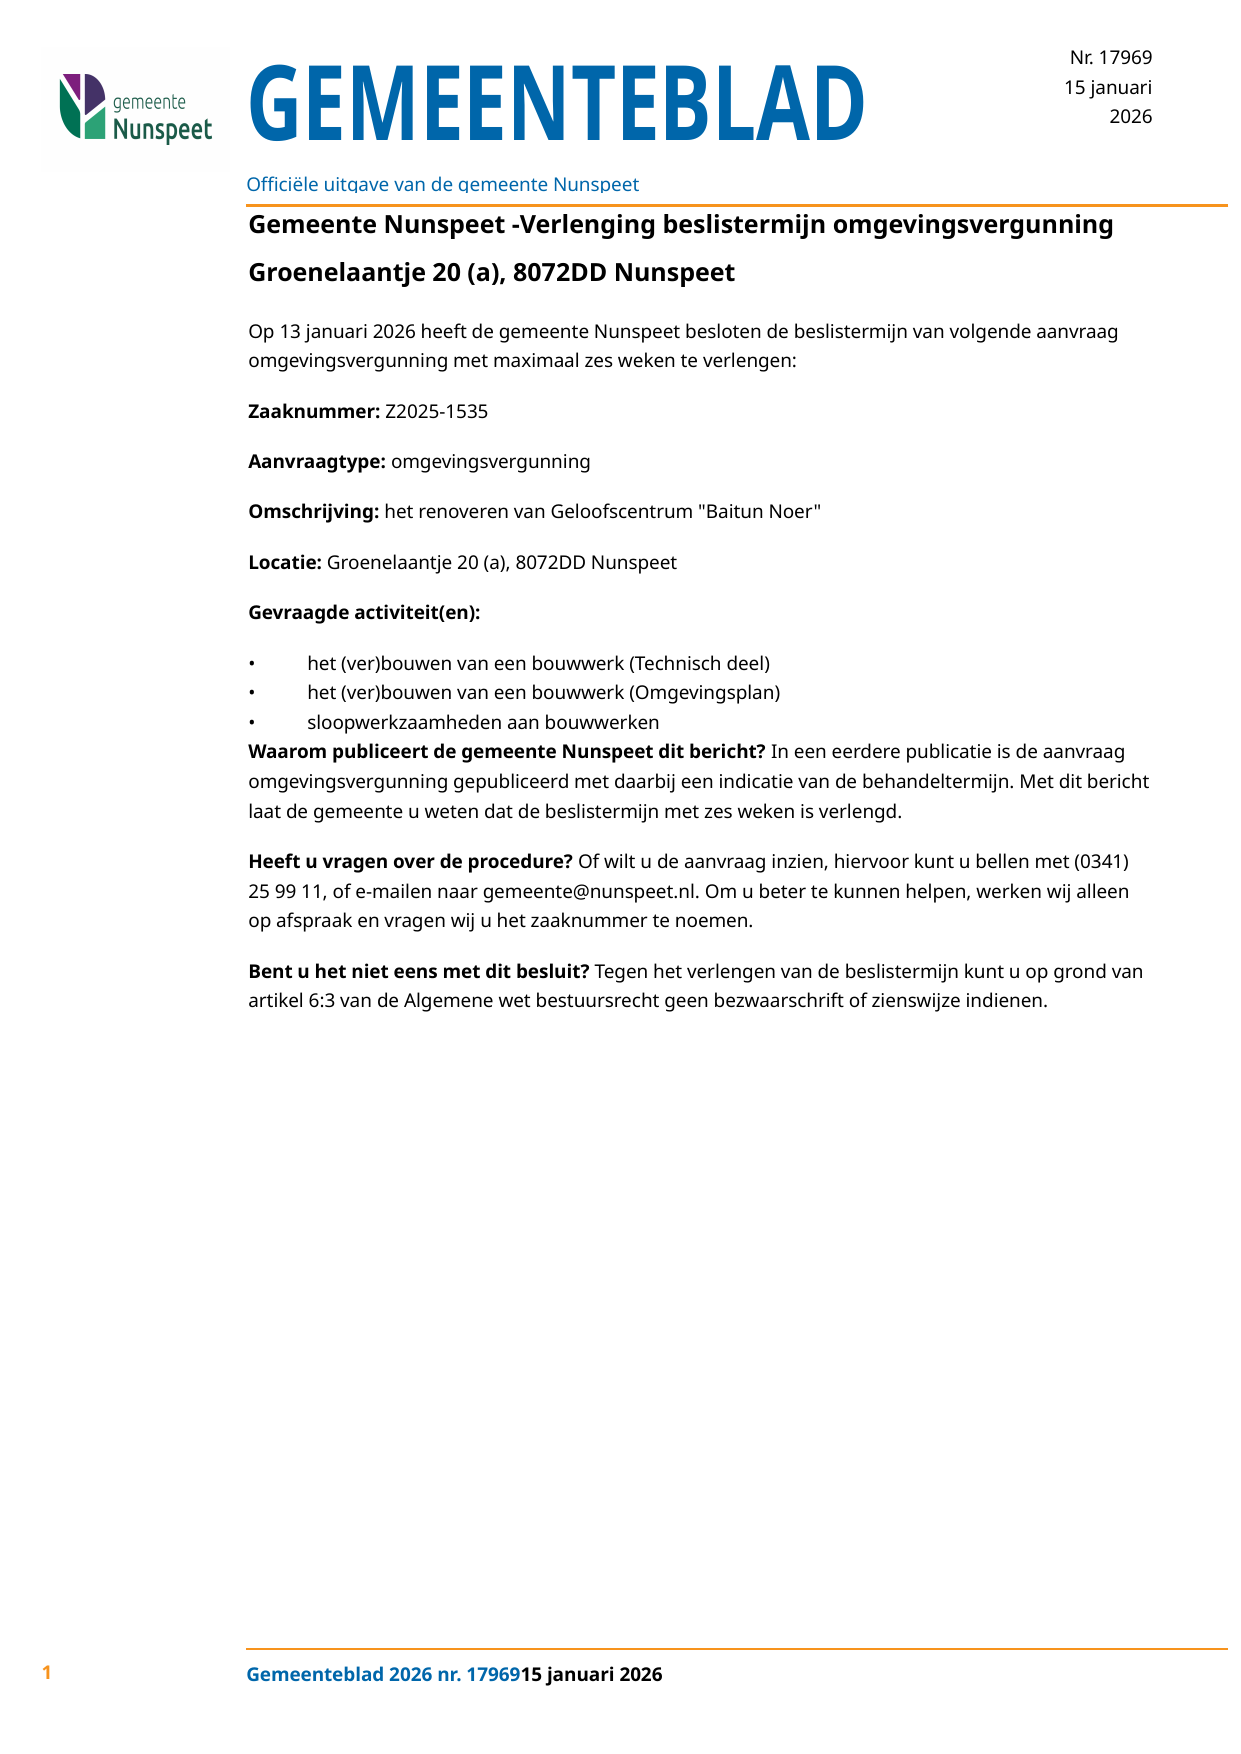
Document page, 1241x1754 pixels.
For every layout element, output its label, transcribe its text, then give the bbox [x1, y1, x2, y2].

text Omschrijving: het renoveren van Geloofscentrum "Baitun Noer" [248, 499, 1152, 524]
picture [41, 47, 231, 172]
text Waarom publiceert de gemeente Nunspeet dit bericht? In een eerdere publicatie is de aanvraag omgevingsvergunning gepubliceerd met daarbij een indicatie van de behandeltermijn. Met dit bericht laat de gemeente u weten dat de beslistermijn met zes weken is verlengd. [248, 739, 1152, 824]
text Gemeente Nunspeet -Verlenging beslistermijn omgevingsvergunning Groenelaantje 20 (a), 8072DD Nunspeet [248, 207, 1152, 288]
list sloopwerkzaamheden aan bouwwerken [248, 709, 1152, 735]
text Zaaknummer: Z2025-1535 [248, 398, 1152, 424]
text Gevraagde activiteit(en): [248, 599, 1152, 625]
list het (ver)bouwen van een bouwwerk (Technisch deel) [248, 650, 1152, 676]
text Aanvraagtype: omgevingsvergunning [248, 448, 1152, 474]
text Locatie: Groenelaantje 20 (a), 8072DD Nunspeet [248, 549, 1152, 575]
text Op 13 januari 2026 heeft de gemeente Nunspeet besloten de beslistermijn van volgende aanvraag omgevingsvergunning met maximaal zes weken te verlengen: [248, 318, 1152, 373]
list het (ver)bouwen van een bouwwerk (Omgevingsplan) [248, 679, 1152, 705]
text Heeft u vragen over de procedure? Of wilt u de aanvraag inzien, hiervoor kunt u bellen met (0341) 25 99 11, of e-mailen naar gemeente@nunspeet.nl. Om u beter te kunnen helpen, werken wij alleen op afspraak en vragen wij u het zaaknummer te noemen. [248, 848, 1152, 933]
text Bent u het niet eens met dit besluit? Tegen het verlengen van de beslistermijn kunt u op grond van artikel 6:3 van de Algemene wet bestuursrecht geen bezwaarschrift of zienswijze indienen. [248, 958, 1152, 1013]
